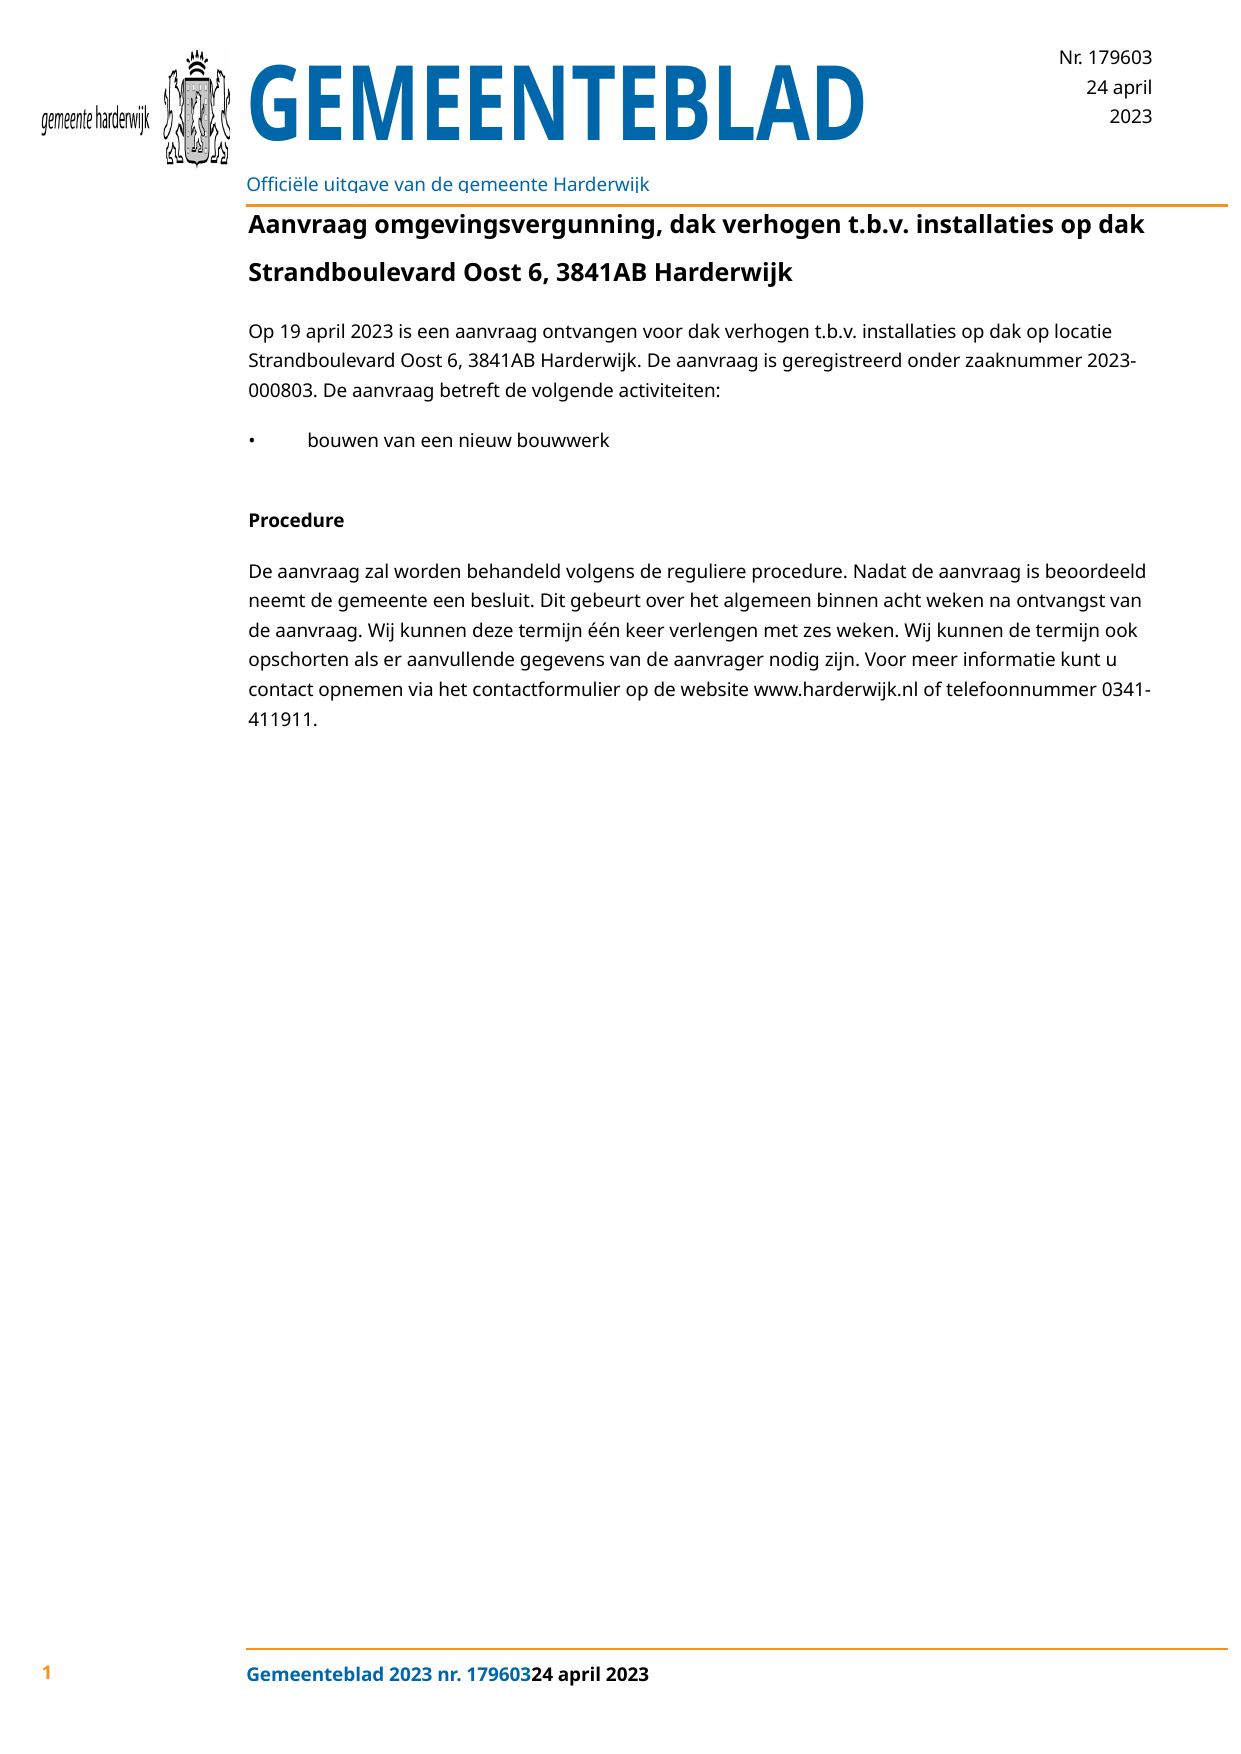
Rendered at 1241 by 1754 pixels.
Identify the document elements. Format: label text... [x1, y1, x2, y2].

text Aanvraag omgevingsvergunning, dak verhogen t.b.v. installaties op dak Strandboulevard Oost 6, 3841AB Harderwijk [248, 207, 1152, 288]
list bouwen van een nieuw bouwwerk [248, 427, 1152, 453]
picture [41, 47, 231, 172]
text Op 19 april 2023 is een aanvraag ontvangen voor dak verhogen t.b.v. installaties op dak op locatie Strandboulevard Oost 6, 3841AB Harderwijk. De aanvraag is geregistreerd onder zaaknummer 2023-000803. De aanvraag betreft de volgende activiteiten: [248, 318, 1152, 403]
text De aanvraag zal worden behandeld volgens de reguliere procedure. Nadat de aanvraag is beoordeeld neemt de gemeente een besluit. Dit gebeurt over het algemeen binnen acht weken na ontvangst van de aanvraag. Wij kunnen deze termijn één keer verlengen met zes weken. Wij kunnen de termijn ook opschorten als er aanvullende gegevens van de aanvrager nodig zijn. Voor meer informatie kunt u contact opnemen via het contactformulier op de website www.harderwijk.nl of telefoonnummer 0341-411911. [248, 558, 1152, 732]
text Procedure [248, 507, 1152, 533]
